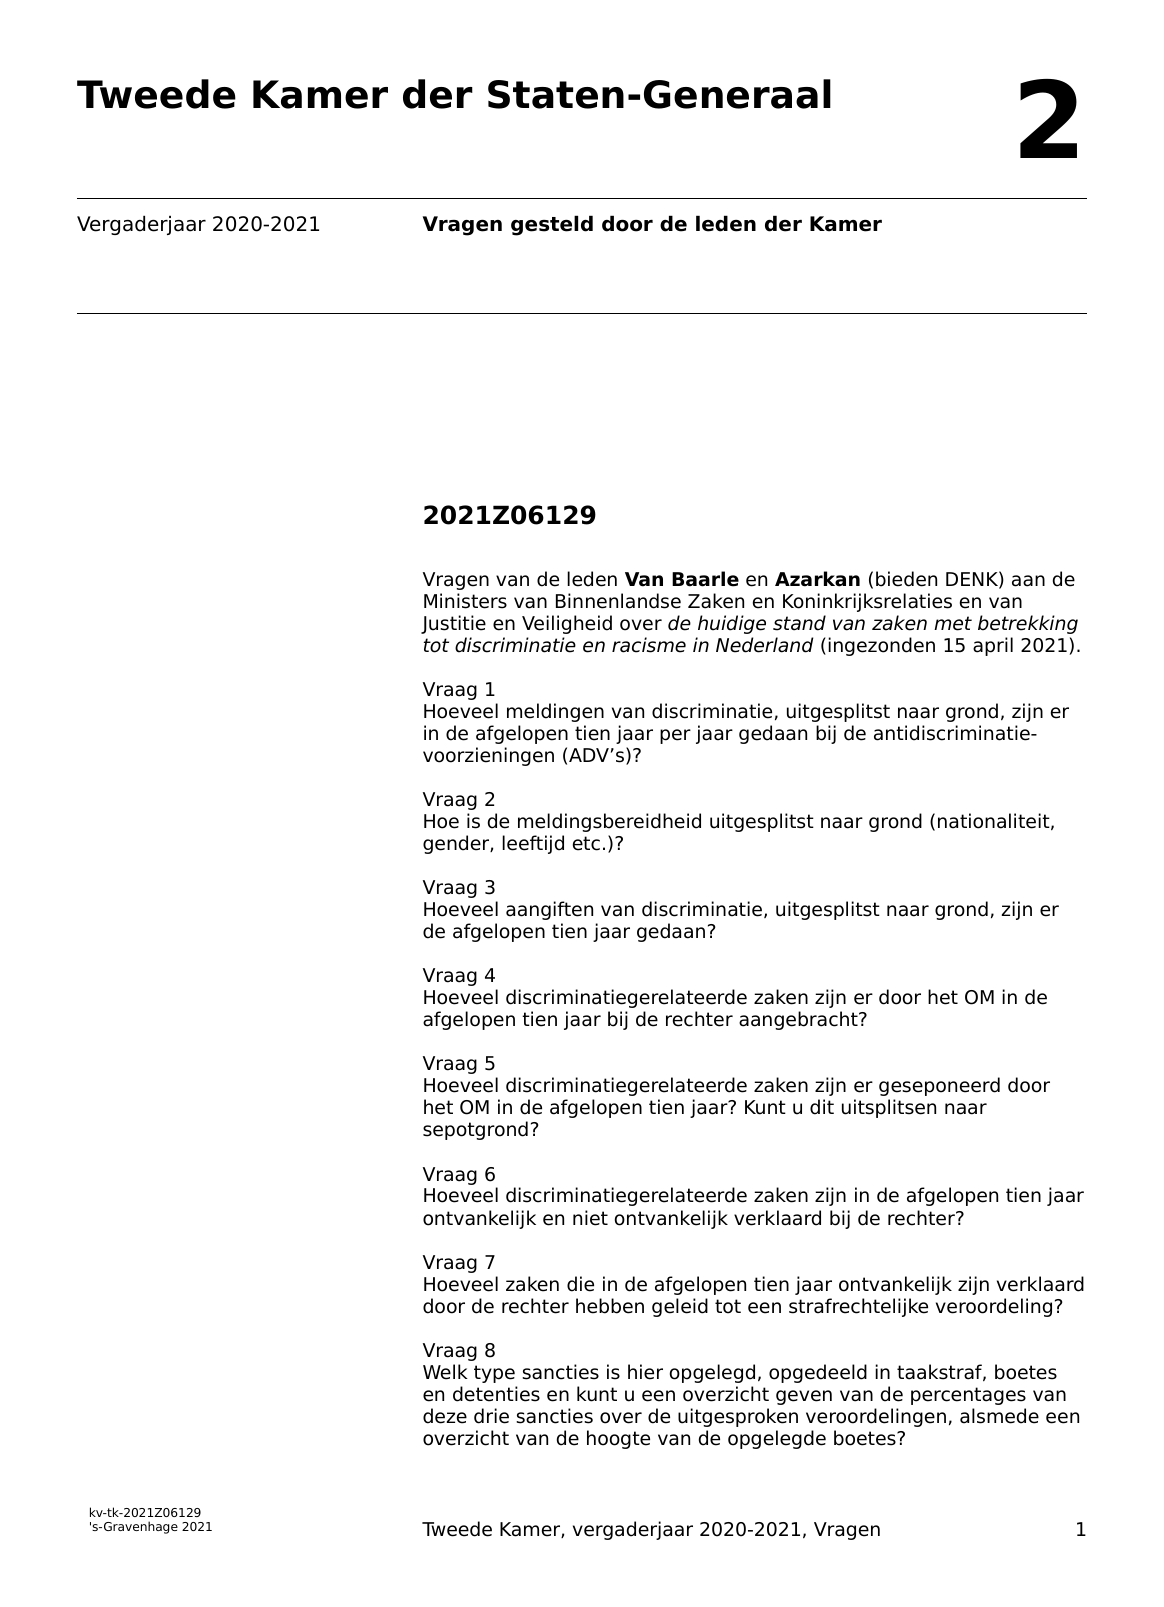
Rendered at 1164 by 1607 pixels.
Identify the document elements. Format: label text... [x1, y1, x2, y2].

text Hoeveel zaken die in de afgelopen tien jaar ontvankelijk zijn verklaard door de rechter hebben geleid tot een strafrechtelijke veroordeling? [422, 1273, 1087, 1317]
text Vragen van de leden Van Baarle en Azarkan (bieden DENK) aan de Ministers van Binnenlandse Zaken en Koninkrijksrelaties en van Justitie en Veiligheid over de huidige stand van zaken met betrekking tot discriminatie en racisme in Nederland (ingezonden 15 april 2021). [422, 569, 1087, 657]
text Vraag 7 [422, 1252, 1087, 1273]
text Vraag 6 [422, 1163, 1087, 1185]
text Welk type sancties is hier opgelegd, opgedeeld in taakstraf, boetes en detenties en kunt u een overzicht geven van de percentages van deze drie sancties over de uitgesproken veroordelingen, alsmede een overzicht van de hoogte van de opgelegde boetes? [422, 1362, 1087, 1449]
table_cell Vragen gesteld door de leden der Kamer [422, 199, 1087, 313]
text kv-tk-2021Z06129 [88, 1506, 323, 1520]
table_header Tweede Kamer der Staten-Generaal [77, 59, 886, 198]
table_cell Vergaderjaar 2020-2021 [77, 199, 422, 313]
text Vraag 1 [422, 679, 1087, 701]
text Hoeveel discriminatiegerelateerde zaken zijn in de afgelopen tien jaar ontvankelijk en niet ontvankelijk verklaard bij de rechter? [422, 1185, 1087, 1229]
text Vraag 4 [422, 965, 1087, 987]
text Hoeveel aangiften van discriminatie, uitgesplitst naar grond, zijn er de afgelopen tien jaar gedaan? [422, 899, 1087, 943]
text Vraag 5 [422, 1053, 1087, 1075]
text Hoe is de meldingsbereidheid uitgesplitst naar grond (nationaliteit, gender, leeftijd etc.)? [422, 811, 1087, 855]
text Vraag 3 [422, 877, 1087, 899]
text Hoeveel meldingen van discriminatie, uitgesplitst naar grond, zijn er in de afgelopen tien jaar per jaar gedaan bij de antidiscriminatie-voorzieningen (ADV’s)? [422, 701, 1087, 767]
text 2021Z06129 [422, 501, 1087, 531]
table_header 2 [886, 59, 1087, 198]
text Hoeveel discriminatiegerelateerde zaken zijn er door het OM in de afgelopen tien jaar bij de rechter aangebracht? [422, 987, 1087, 1031]
text Vraag 8 [422, 1340, 1087, 1362]
text 's-Gravenhage 2021 [88, 1520, 323, 1534]
text Hoeveel discriminatiegerelateerde zaken zijn er geseponeerd door het OM in de afgelopen tien jaar? Kunt u dit uitsplitsen naar sepotgrond? [422, 1075, 1087, 1141]
text Vraag 2 [422, 789, 1087, 811]
